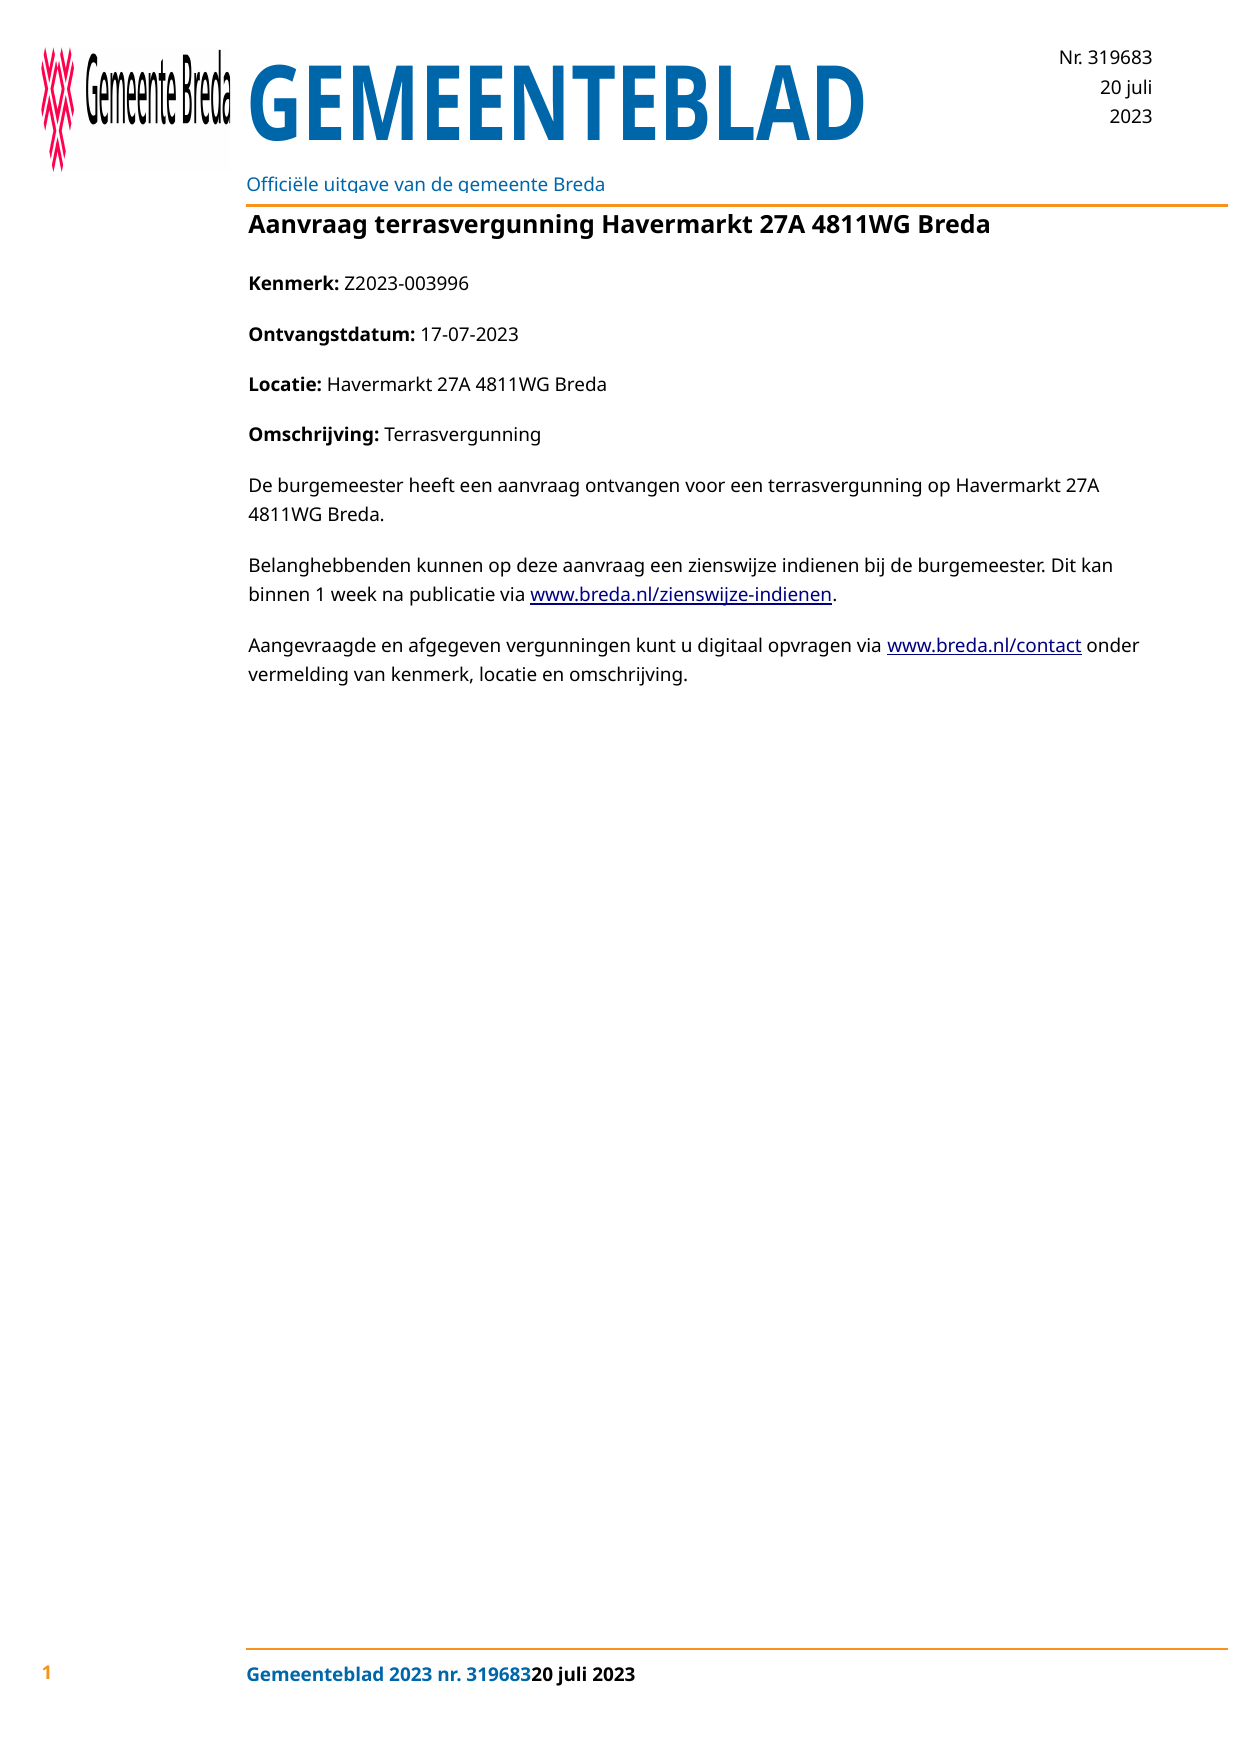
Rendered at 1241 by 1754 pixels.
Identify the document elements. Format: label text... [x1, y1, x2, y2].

text De burgemeester heeft een aanvraag ontvangen voor een terrasvergunning op Havermarkt 27A 4811WG Breda. [248, 472, 1152, 527]
text Locatie: Havermarkt 27A 4811WG Breda [248, 371, 1152, 397]
picture [41, 47, 231, 172]
text Ontvangstdatum: 17-07-2023 [248, 321, 1152, 346]
text Aangevraagde en afgegeven vergunningen kunt u digitaal opvragen via www.breda.nl/contact onder vermelding van kenmerk, locatie en omschrijving. [248, 632, 1152, 687]
text Aanvraag terrasvergunning Havermarkt 27A 4811WG Breda [248, 207, 1152, 241]
text Belanghebbenden kunnen op deze aanvraag een zienswijze indienen bij de burgemeester. Dit kan binnen 1 week na publicatie via www.breda.nl/zienswijze-indienen. [248, 552, 1152, 607]
text Kenmerk: Z2023-003996 [248, 270, 1152, 296]
text Omschrijving: Terrasvergunning [248, 422, 1152, 447]
